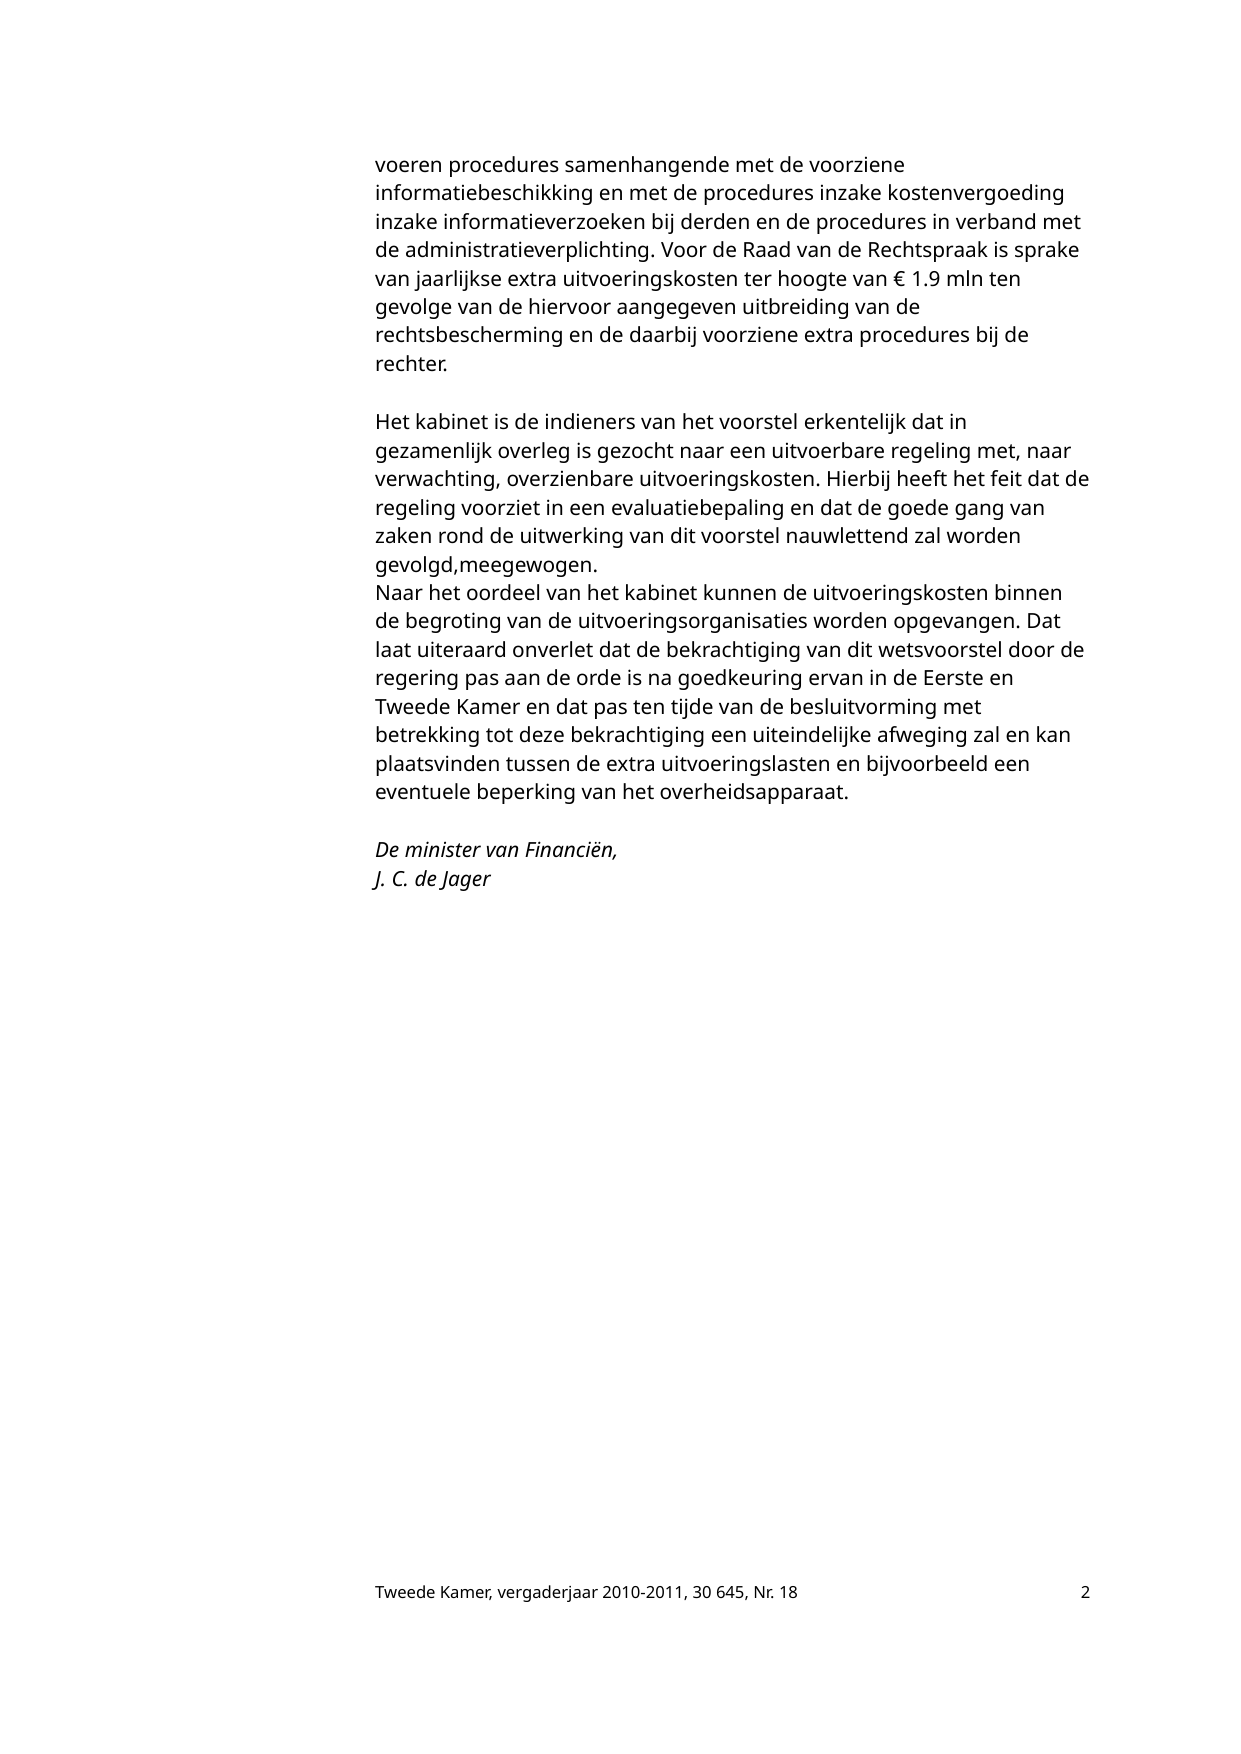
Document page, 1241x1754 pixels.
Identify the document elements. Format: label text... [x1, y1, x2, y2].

text J. C. de Jager [375, 864, 1090, 892]
text De minister van Financiën, [375, 836, 1090, 864]
text Naar het oordeel van het kabinet kunnen de uitvoeringskosten binnen de begroting van de uitvoeringsorganisaties worden opgevangen. Dat laat uiteraard onverlet dat de bekrachtiging van dit wetsvoorstel door de regering pas aan de orde is na goedkeuring ervan in de Eerste en Tweede Kamer en dat pas ten tijde van de besluitvorming met betrekking tot deze bekrachtiging een uiteindelijke afweging zal en kan plaatsvinden tussen de extra uitvoeringslasten en bijvoorbeeld een eventuele beperking van het overheidsapparaat. [375, 578, 1090, 806]
text voeren procedures samenhangende met de voorziene informatiebeschikking en met de procedures inzake kostenvergoeding inzake informatieverzoeken bij derden en de procedures in verband met de administratieverplichting. Voor de Raad van de Rechtspraak is sprake van jaarlijkse extra uitvoeringskosten ter hoogte van € 1.9 mln ten gevolge van de hiervoor aangegeven uitbreiding van de rechtsbescherming en de daarbij voorziene extra procedures bij de rechter. [375, 150, 1090, 377]
text Het kabinet is de indieners van het voorstel erkentelijk dat in gezamenlijk overleg is gezocht naar een uitvoerbare regeling met, naar verwachting, overzienbare uitvoeringskosten. Hierbij heeft het feit dat de regeling voorziet in een evaluatiebepaling en dat de goede gang van zaken rond de uitwerking van dit voorstel nauwlettend zal worden gevolgd,meegewogen. [375, 407, 1090, 578]
